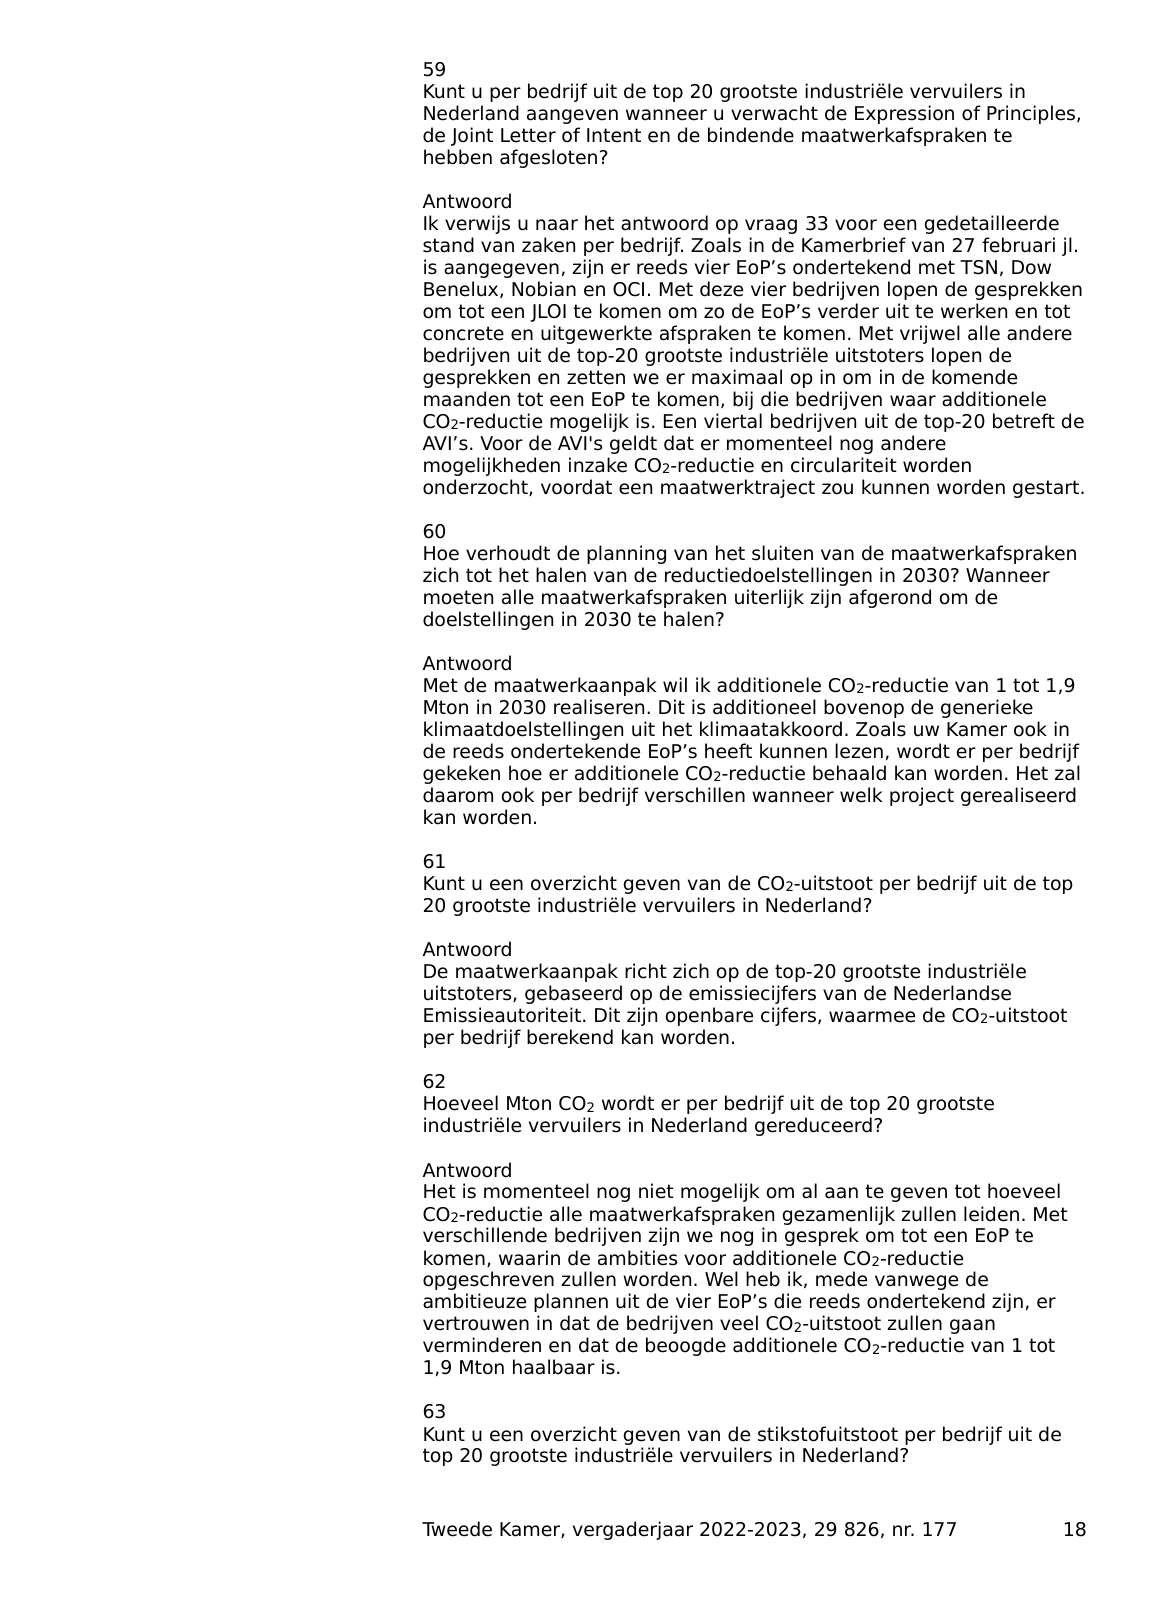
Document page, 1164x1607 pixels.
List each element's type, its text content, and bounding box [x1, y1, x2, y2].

text Kunt u een overzicht geven van de CO2-uitstoot per bedrijf uit de top 20 grootste industriële vervuilers in Nederland? [422, 873, 1087, 917]
text Kunt u per bedrijf uit de top 20 grootste industriële vervuilers in Nederland aangeven wanneer u verwacht de Expression of Principles, de Joint Letter of Intent en de bindende maatwerkafspraken te hebben afgesloten? [422, 81, 1087, 169]
text Antwoord [422, 1159, 1087, 1181]
text 63 [422, 1401, 1087, 1423]
text De maatwerkaanpak richt zich op de top-20 grootste industriële uitstoters, gebaseerd op de emissiecijfers van de Nederlandse Emissieautoriteit. Dit zijn openbare cijfers, waarmee de CO2-uitstoot per bedrijf berekend kan worden. [422, 961, 1087, 1049]
text 60 [422, 521, 1087, 543]
text Antwoord [422, 653, 1087, 675]
text Antwoord [422, 939, 1087, 961]
text 61 [422, 851, 1087, 873]
text Kunt u een overzicht geven van de stikstofuitstoot per bedrijf uit de top 20 grootste industriële vervuilers in Nederland? [422, 1423, 1087, 1467]
text 59 [422, 59, 1087, 81]
text Antwoord [422, 191, 1087, 213]
text Met de maatwerkaanpak wil ik additionele CO2-reductie van 1 tot 1,9 Mton in 2030 realiseren. Dit is additioneel bovenop de generieke klimaatdoelstellingen uit het klimaatakkoord. Zoals uw Kamer ook in de reeds ondertekende EoP’s heeft kunnen lezen, wordt er per bedrijf gekeken hoe er additionele CO2-reductie behaald kan worden. Het zal daarom ook per bedrijf verschillen wanneer welk project gerealiseerd kan worden. [422, 675, 1087, 829]
text Hoeveel Mton CO2 wordt er per bedrijf uit de top 20 grootste industriële vervuilers in Nederland gereduceerd? [422, 1093, 1087, 1137]
text Het is momenteel nog niet mogelijk om al aan te geven tot hoeveel CO2-reductie alle maatwerkafspraken gezamenlijk zullen leiden. Met verschillende bedrijven zijn we nog in gesprek om tot een EoP te komen, waarin de ambities voor additionele CO2-reductie opgeschreven zullen worden. Wel heb ik, mede vanwege de ambitieuze plannen uit de vier EoP’s die reeds ondertekend zijn, er vertrouwen in dat de bedrijven veel CO2-uitstoot zullen gaan verminderen en dat de beoogde additionele CO2-reductie van 1 tot 1,9 Mton haalbaar is. [422, 1181, 1087, 1379]
text Hoe verhoudt de planning van het sluiten van de maatwerkafspraken zich tot het halen van de reductiedoelstellingen in 2030? Wanneer moeten alle maatwerkafspraken uiterlijk zijn afgerond om de doelstellingen in 2030 te halen? [422, 543, 1087, 631]
text 62 [422, 1071, 1087, 1093]
text Ik verwijs u naar het antwoord op vraag 33 voor een gedetailleerde stand van zaken per bedrijf. Zoals in de Kamerbrief van 27 februari jl. is aangegeven, zijn er reeds vier EoP’s ondertekend met TSN, Dow Benelux, Nobian en OCI. Met deze vier bedrijven lopen de gesprekken om tot een JLOI te komen om zo de EoP’s verder uit te werken en tot concrete en uitgewerkte afspraken te komen. Met vrijwel alle andere bedrijven uit de top-20 grootste industriële uitstoters lopen de gesprekken en zetten we er maximaal op in om in de komende maanden tot een EoP te komen, bij die bedrijven waar additionele CO2-reductie mogelijk is. Een viertal bedrijven uit de top-20 betreft de AVI’s. Voor de AVI's geldt dat er momenteel nog andere mogelijkheden inzake CO2-reductie en circulariteit worden onderzocht, voordat een maatwerktraject zou kunnen worden gestart. [422, 213, 1087, 499]
